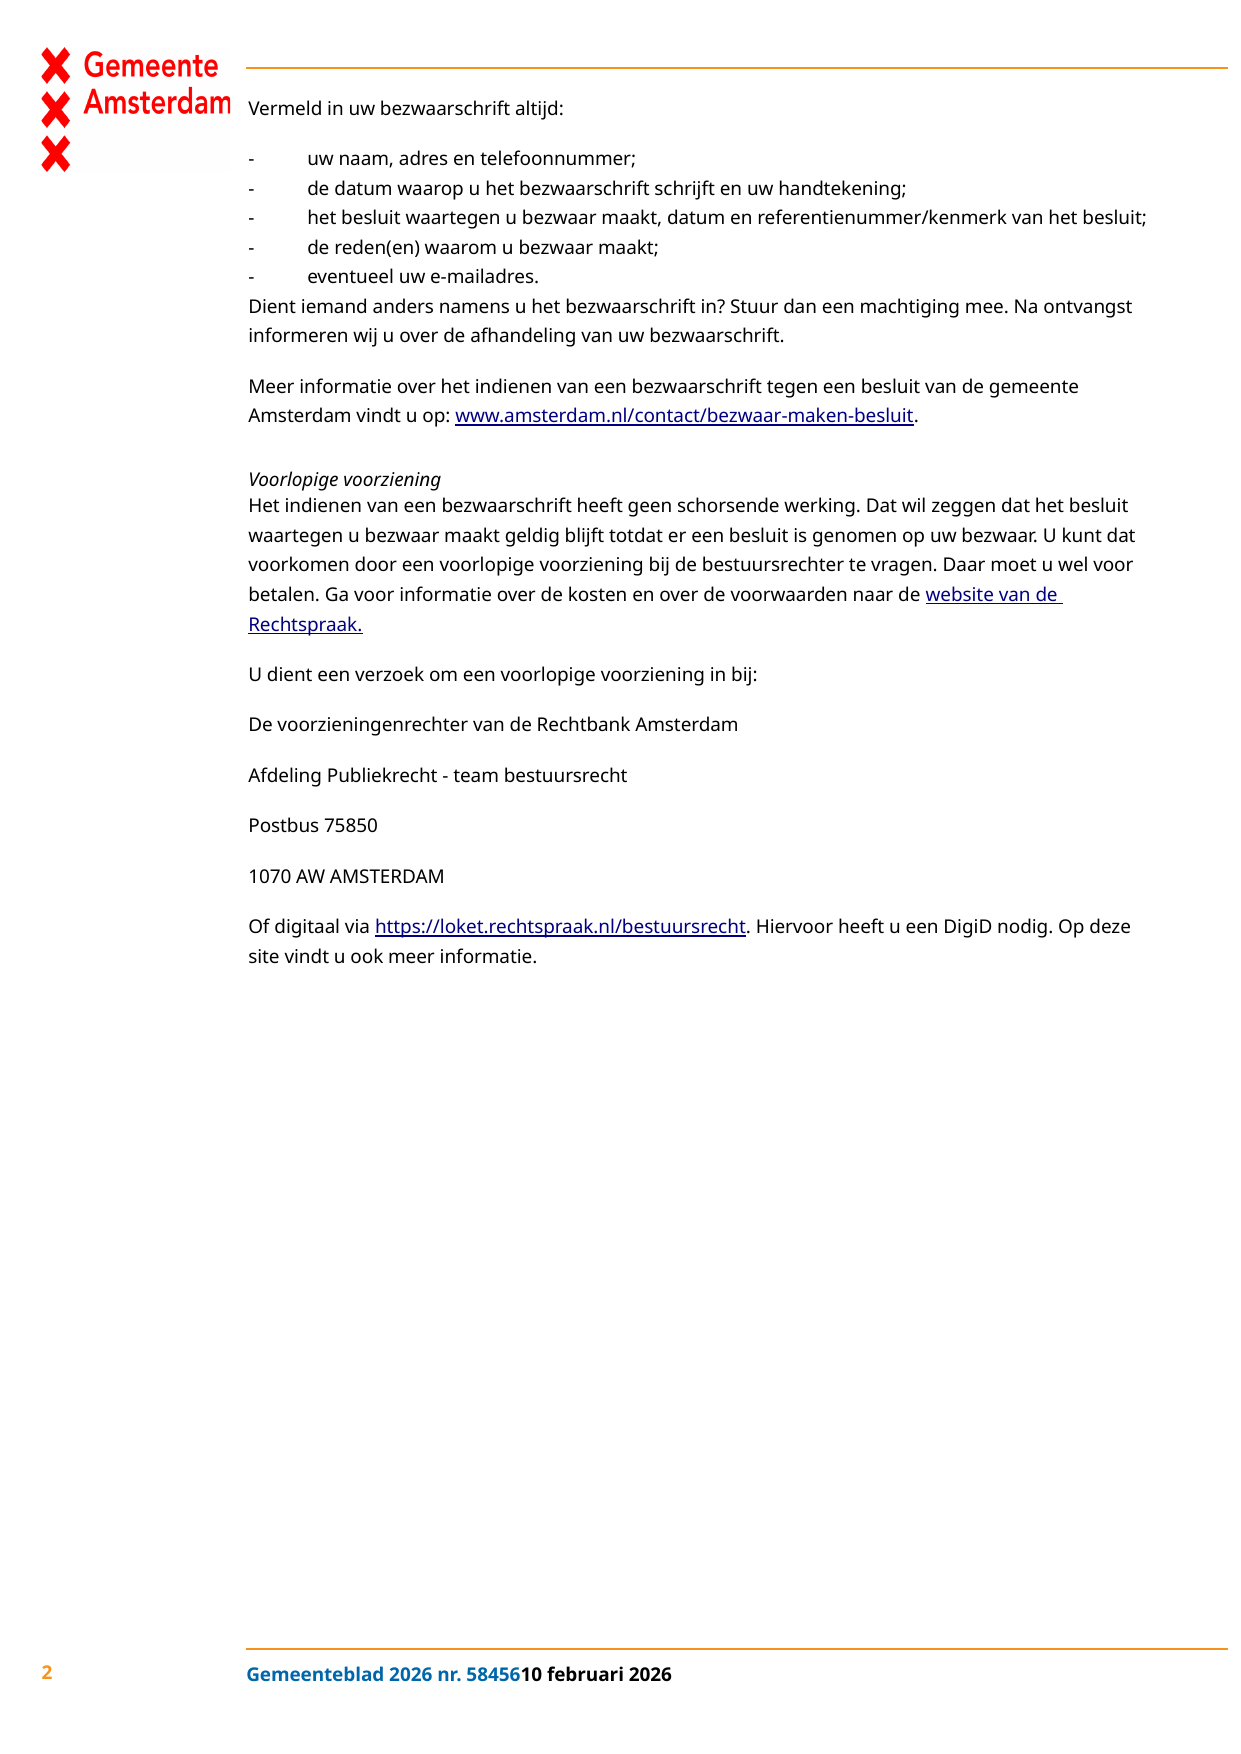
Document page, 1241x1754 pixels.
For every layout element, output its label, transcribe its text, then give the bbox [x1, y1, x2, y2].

text Het indienen van een bezwaarschrift heeft geen schorsende werking. Dat wil zeggen dat het besluit waartegen u bezwaar maakt geldig blijft totdat er een besluit is genomen op uw bezwaar. U kunt dat voorkomen door een voorlopige voorziening bij de bestuursrechter te vragen. Daar moet u wel voor betalen. Ga voor informatie over de kosten en over de voorwaarden naar de website van de Rechtspraak. [248, 492, 1152, 636]
text De voorzieningenrechter van de Rechtbank Amsterdam [248, 712, 1152, 737]
picture [41, 47, 231, 172]
text Voorlopige voorziening [248, 467, 1152, 492]
text Postbus 75850 [248, 812, 1152, 838]
list eventueel uw e-mailadres. [248, 263, 1152, 289]
text Vermeld in uw bezwaarschrift altijd: [248, 95, 1152, 121]
text U dient een verzoek om een voorlopige voorziening in bij: [248, 661, 1152, 687]
text Afdeling Publiekrecht - team bestuursrecht [248, 762, 1152, 788]
list de reden(en) waarom u bezwaar maakt; [248, 234, 1152, 260]
text Dient iemand anders namens u het bezwaarschrift in? Stuur dan een machtiging mee. Na ontvangst informeren wij u over de afhandeling van uw bezwaarschrift. [248, 293, 1152, 348]
text 1070 AW AMSTERDAM [248, 863, 1152, 888]
list het besluit waartegen u bezwaar maakt, datum en referentienummer/kenmerk van het besluit; [248, 204, 1152, 230]
list de datum waarop u het bezwaarschrift schrijft en uw handtekening; [248, 175, 1152, 201]
text Of digitaal via https://loket.rechtspraak.nl/bestuursrecht. Hiervoor heeft u een DigiD nodig. Op deze site vindt u ook meer informatie. [248, 913, 1152, 968]
list uw naam, adres en telefoonnummer; [248, 145, 1152, 171]
text Meer informatie over het indienen van een bezwaarschrift tegen een besluit van de gemeente Amsterdam vindt u op: www.amsterdam.nl/contact/bezwaar-maken-besluit. [248, 373, 1152, 428]
